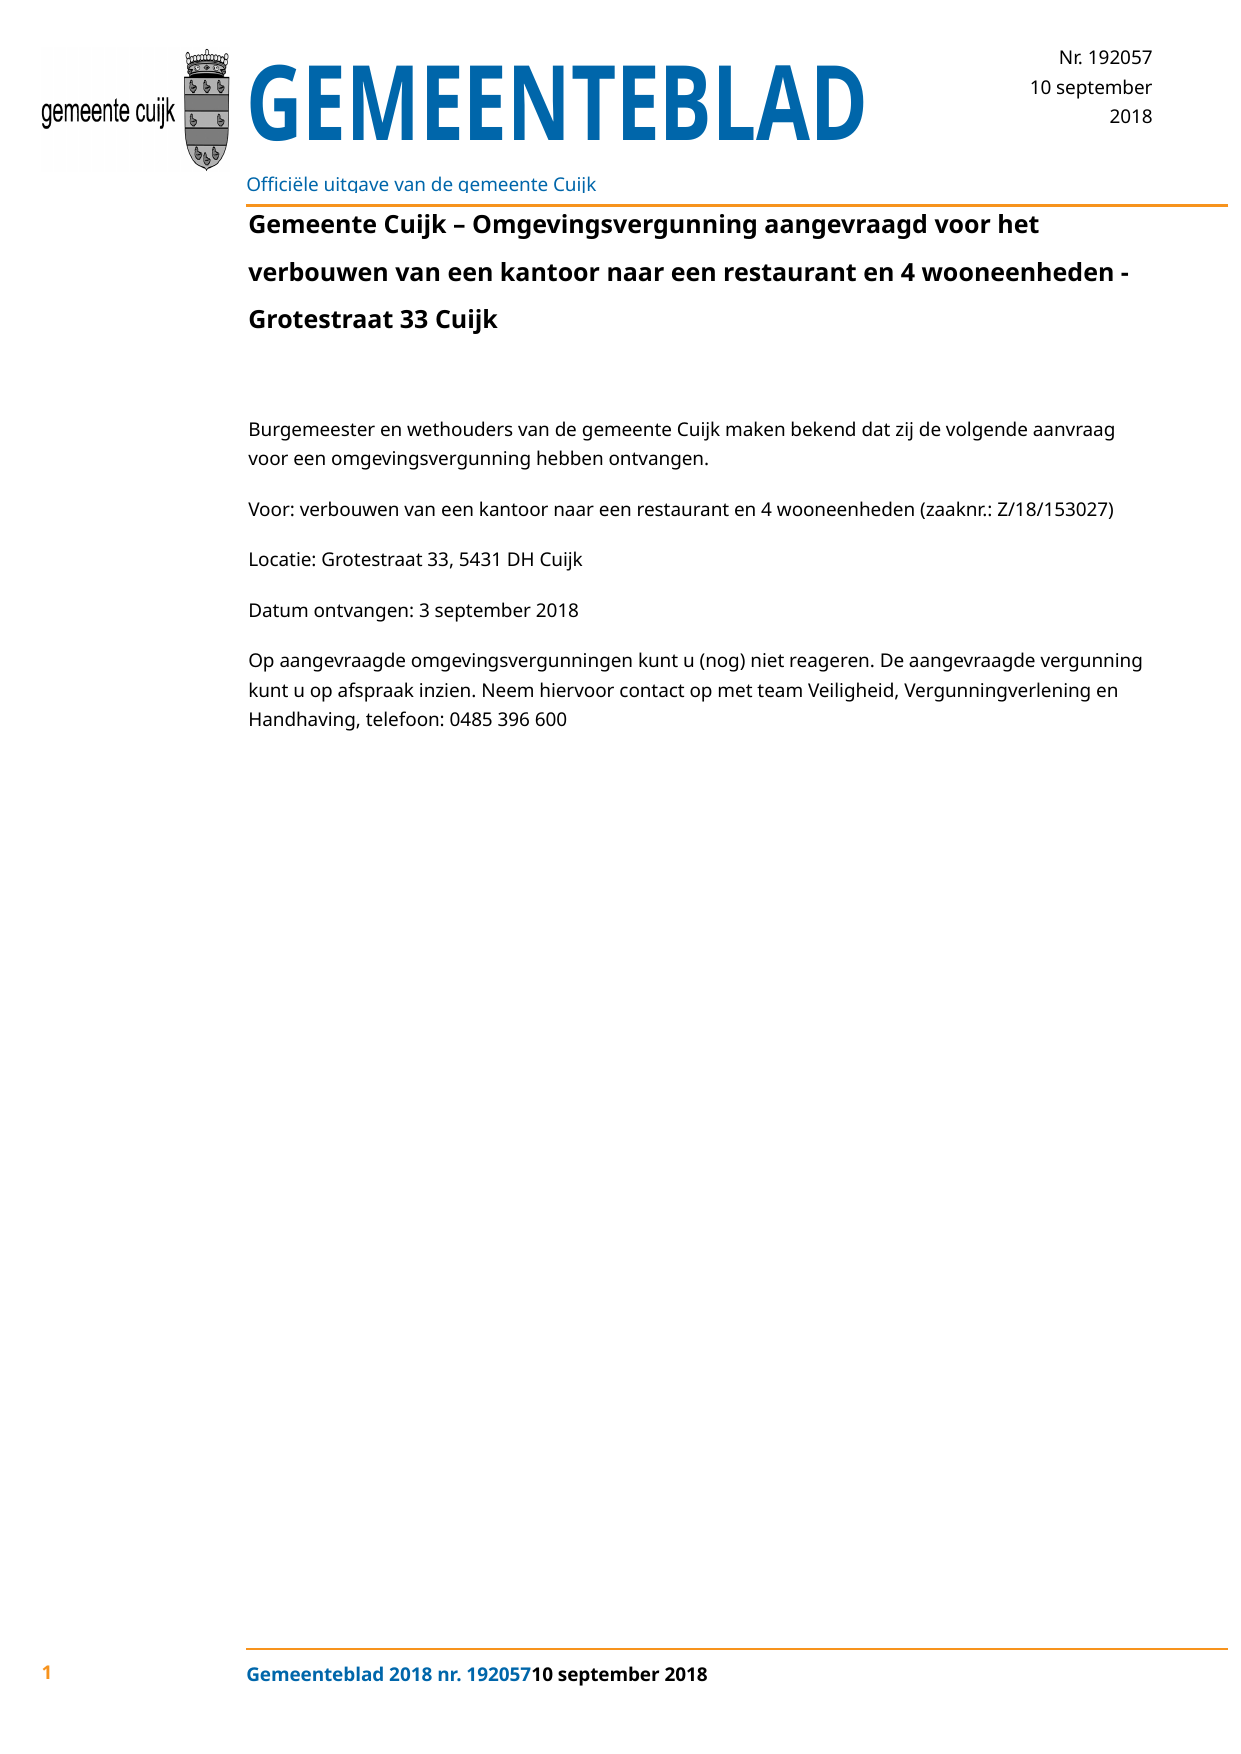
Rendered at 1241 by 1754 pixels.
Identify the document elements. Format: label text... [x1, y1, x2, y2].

text Op aangevraagde omgevingsvergunningen kunt u (nog) niet reageren. De aangevraagde vergunning kunt u op afspraak inzien. Neem hiervoor contact op met team Veiligheid, Vergunningverlening en Handhaving, telefoon: 0485 396 600 [248, 647, 1152, 732]
picture [41, 47, 231, 172]
text Gemeente Cuijk – Omgevingsvergunning aangevraagd voor het verbouwen van een kantoor naar een restaurant en 4 wooneenheden - Grotestraat 33 Cuijk [248, 207, 1152, 336]
text Datum ontvangen: 3 september 2018 [248, 597, 1152, 622]
text Locatie: Grotestraat 33, 5431 DH Cuijk [248, 546, 1152, 572]
text Voor: verbouwen van een kantoor naar een restaurant en 4 wooneenheden (zaaknr.: Z/18/153027) [248, 496, 1152, 522]
text Burgemeester en wethouders van de gemeente Cuijk maken bekend dat zij de volgende aanvraag voor een omgevingsvergunning hebben ontvangen. [248, 416, 1152, 471]
